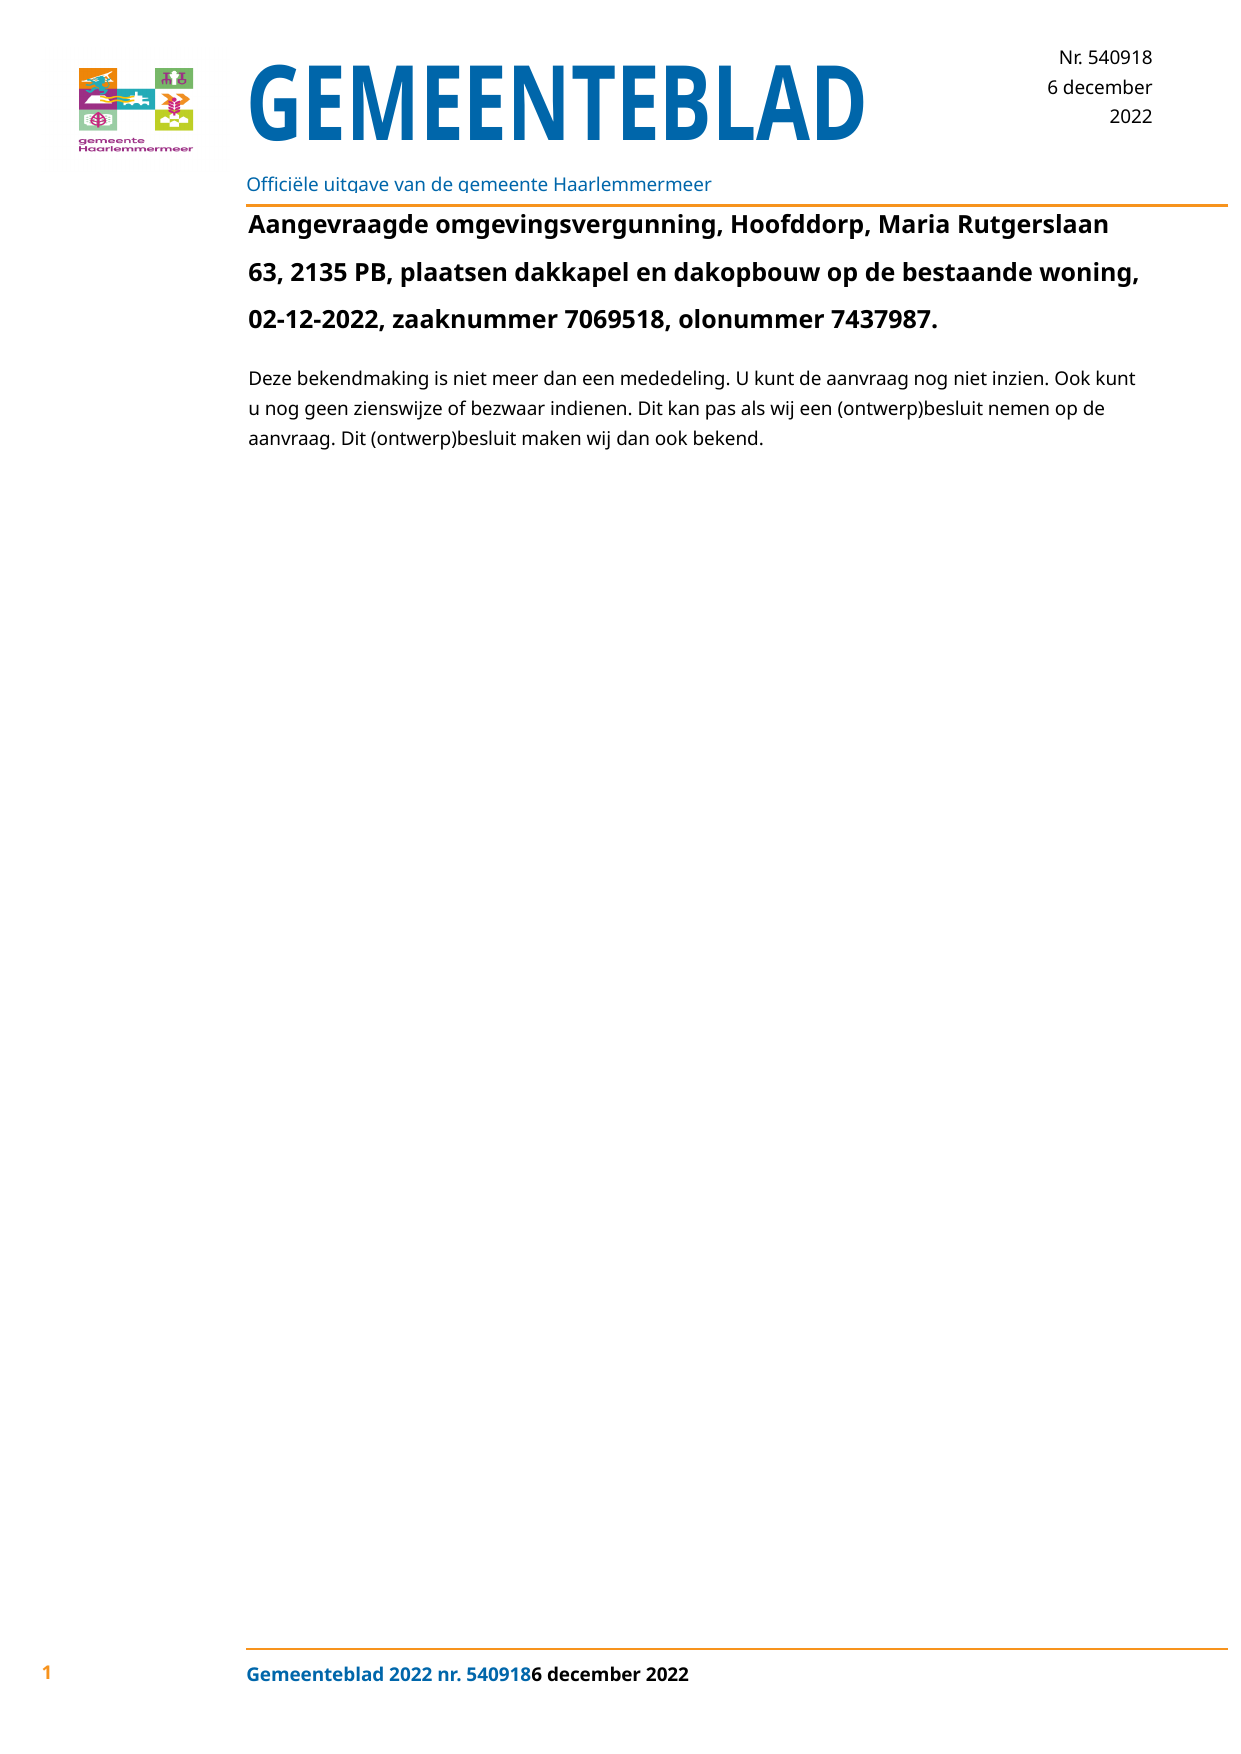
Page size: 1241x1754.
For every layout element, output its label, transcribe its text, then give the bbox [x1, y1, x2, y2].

text Deze bekendmaking is niet meer dan een mededeling. U kunt de aanvraag nog niet inzien. Ook kunt u nog geen zienswijze of bezwaar indienen. Dit kan pas als wij een (ontwerp)besluit nemen op de aanvraag. Dit (ontwerp)besluit maken wij dan ook bekend. [248, 366, 1152, 450]
picture [41, 47, 231, 172]
text Aangevraagde omgevingsvergunning, Hoofddorp, Maria Rutgerslaan 63, 2135 PB, plaatsen dakkapel en dakopbouw op de bestaande woning, 02-12-2022, zaaknummer 7069518, olonummer 7437987. [248, 207, 1152, 336]
